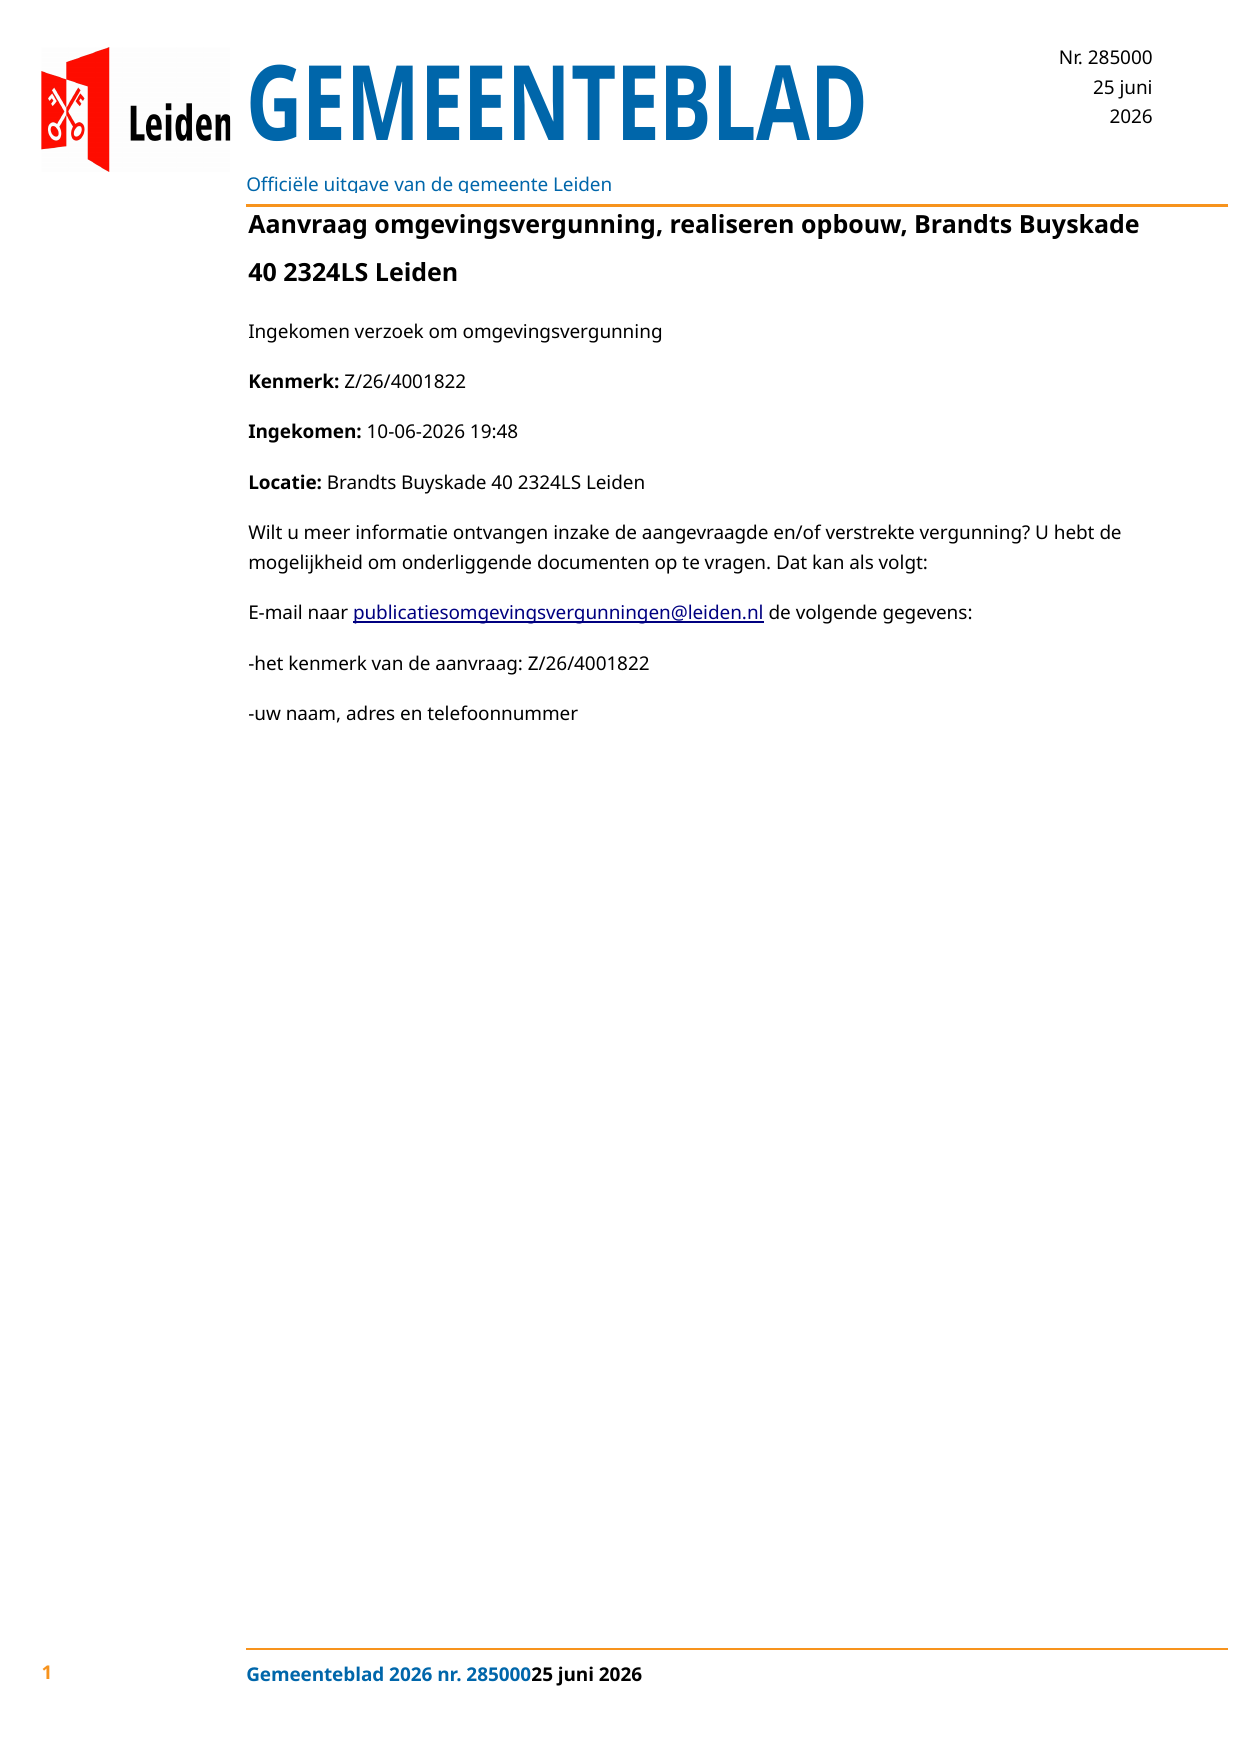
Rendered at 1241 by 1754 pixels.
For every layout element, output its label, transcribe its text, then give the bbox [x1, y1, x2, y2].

text E-mail naar publicatiesomgevingsvergunningen@leiden.nl de volgende gegevens: [248, 599, 1152, 625]
text Locatie: Brandts Buyskade 40 2324LS Leiden [248, 469, 1152, 495]
text -het kenmerk van de aanvraag: Z/26/4001822 [248, 650, 1152, 676]
text Ingekomen verzoek om omgevingsvergunning [248, 318, 1152, 344]
text Ingekomen: 10-06-2026 19:48 [248, 419, 1152, 444]
picture [41, 47, 231, 172]
text Wilt u meer informatie ontvangen inzake de aangevraagde en/of verstrekte vergunning? U hebt de mogelijkheid om onderliggende documenten op te vragen. Dat kan als volgt: [248, 519, 1152, 575]
text Kenmerk: Z/26/4001822 [248, 368, 1152, 394]
text -uw naam, adres en telefoonnummer [248, 700, 1152, 726]
text Aanvraag omgevingsvergunning, realiseren opbouw, Brandts Buyskade 40 2324LS Leiden [248, 207, 1152, 288]
